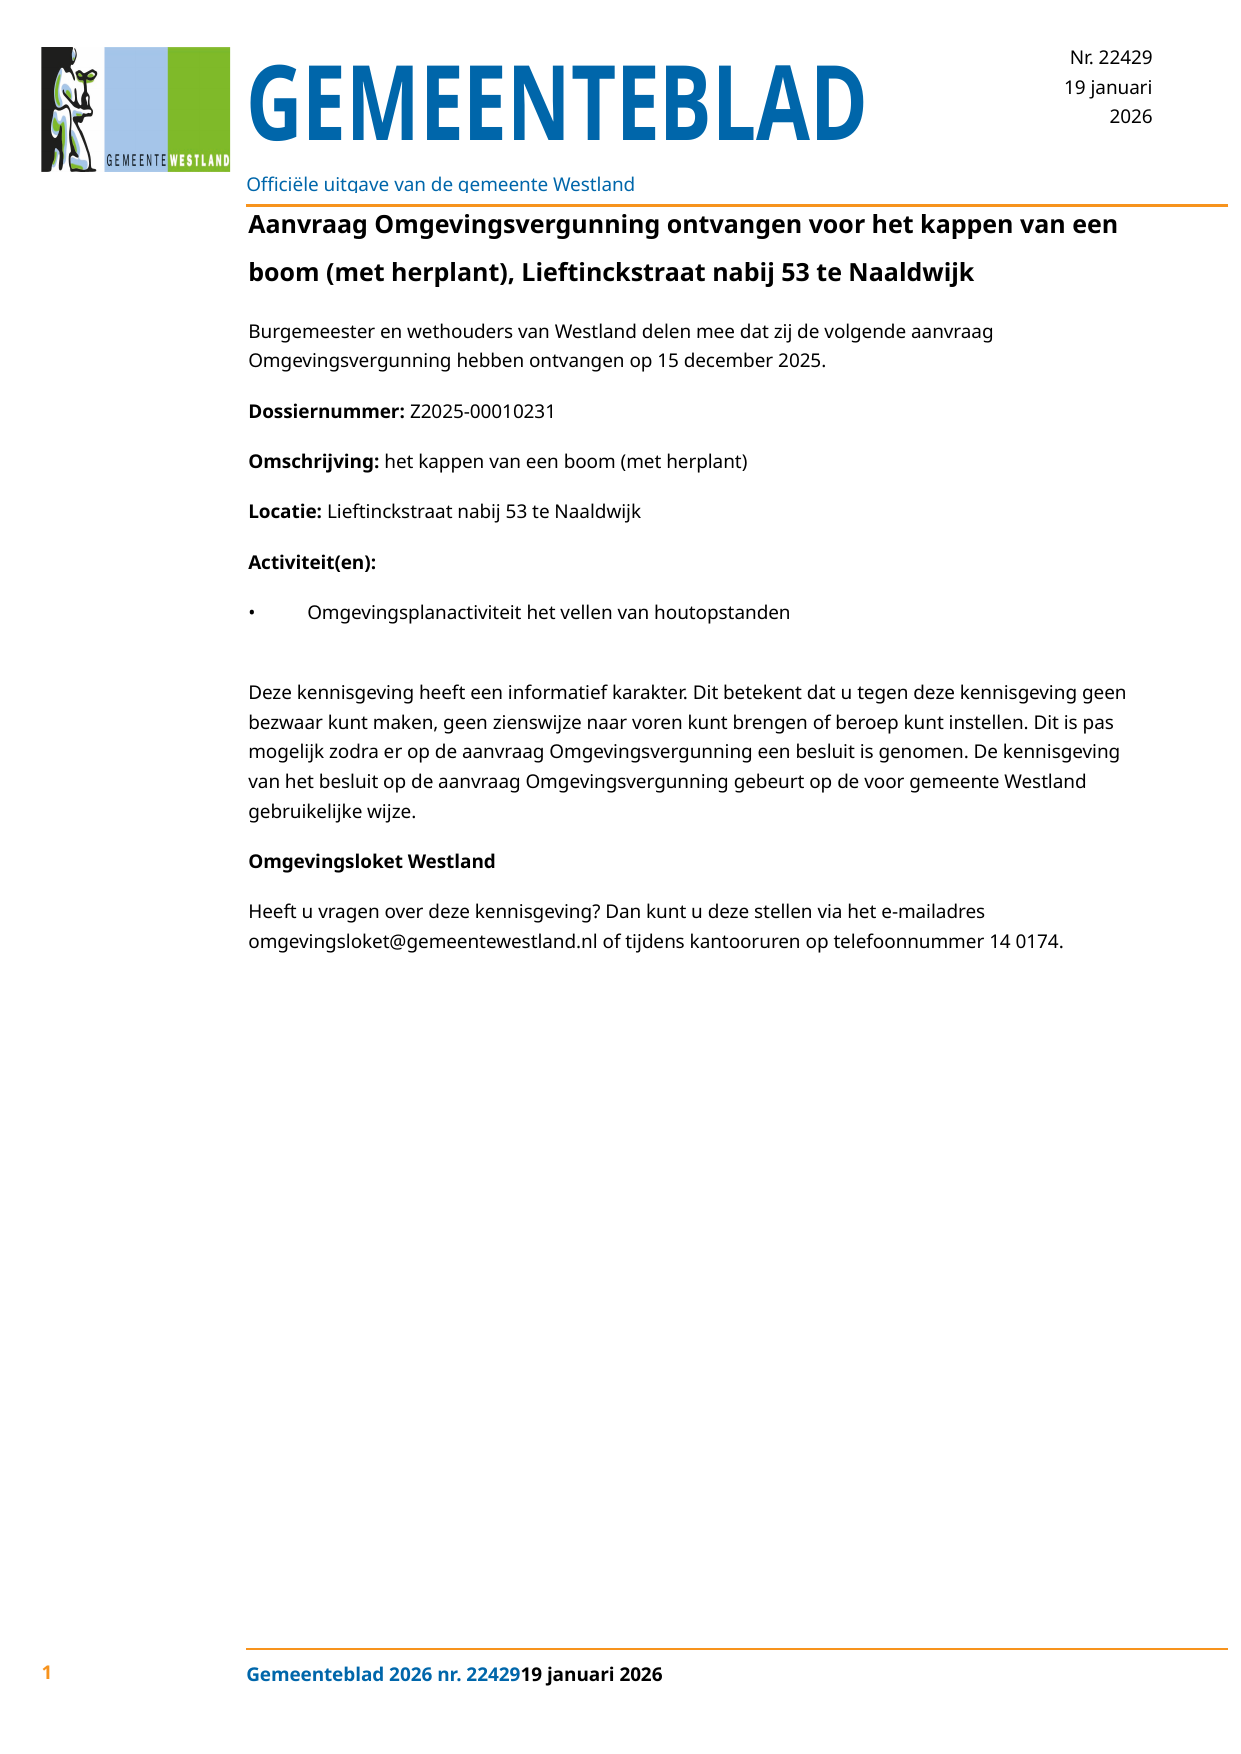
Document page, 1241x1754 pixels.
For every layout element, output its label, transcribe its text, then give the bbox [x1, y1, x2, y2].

text Aanvraag Omgevingsvergunning ontvangen voor het kappen van een boom (met herplant), Lieftinckstraat nabij 53 te Naaldwijk [248, 207, 1152, 288]
text Omschrijving: het kappen van een boom (met herplant) [248, 448, 1152, 474]
text Dossiernummer: Z2025-00010231 [248, 398, 1152, 424]
text Activiteit(en): [248, 549, 1152, 575]
text Heeft u vragen over deze kennisgeving? Dan kunt u deze stellen via het e-mailadres omgevingsloket@gemeentewestland.nl of tijdens kantooruren op telefoonnummer 14 0174. [248, 899, 1152, 954]
text Burgemeester en wethouders van Westland delen mee dat zij de volgende aanvraag Omgevingsvergunning hebben ontvangen op 15 december 2025. [248, 318, 1152, 373]
text Deze kennisgeving heeft een informatief karakter. Dit betekent dat u tegen deze kennisgeving geen bezwaar kunt maken, geen zienswijze naar voren kunt brengen of beroep kunt instellen. Dit is pas mogelijk zodra er op de aanvraag Omgevingsvergunning een besluit is genomen. De kennisgeving van het besluit op de aanvraag Omgevingsvergunning gebeurt op de voor gemeente Westland gebruikelijke wijze. [248, 679, 1152, 824]
text Locatie: Lieftinckstraat nabij 53 te Naaldwijk [248, 499, 1152, 524]
text Omgevingsloket Westland [248, 848, 1152, 874]
list Omgevingsplanactiviteit het vellen van houtopstanden [248, 599, 1152, 625]
picture [41, 47, 231, 172]
